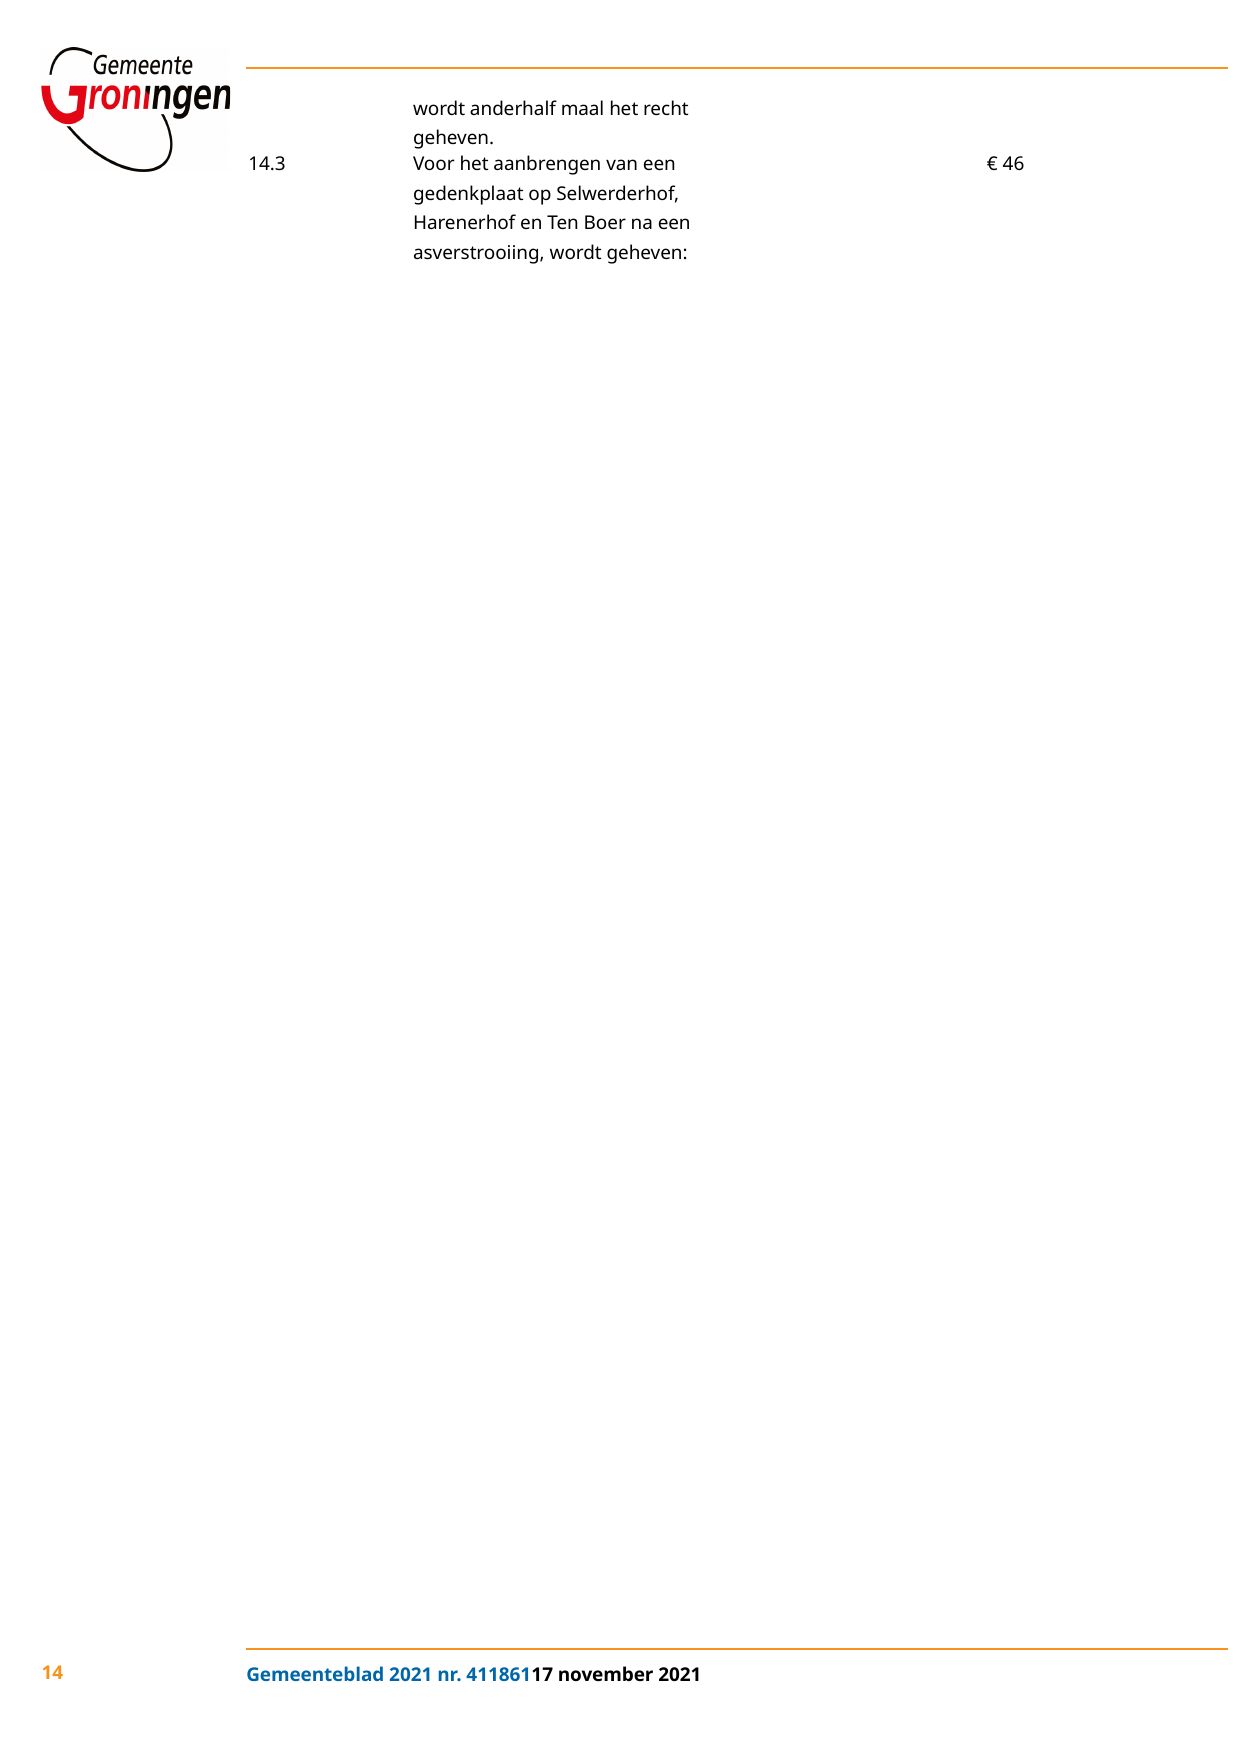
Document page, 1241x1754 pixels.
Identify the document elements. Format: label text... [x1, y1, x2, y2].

table_cell wordt anderhalf maal het recht geheven. [413, 95, 700, 150]
table_cell 14.3 [248, 150, 413, 264]
table_cell [987, 95, 1152, 150]
table_cell € 46 [987, 150, 1152, 264]
table_cell [700, 150, 987, 264]
picture [41, 47, 231, 172]
table_cell Voor het aanbrengen van een gedenkplaat op Selwerderhof, Harenerhof en Ten Boer na een asverstrooiing, wordt geheven: [413, 150, 700, 264]
table_cell [248, 95, 413, 150]
table_cell [700, 95, 987, 150]
